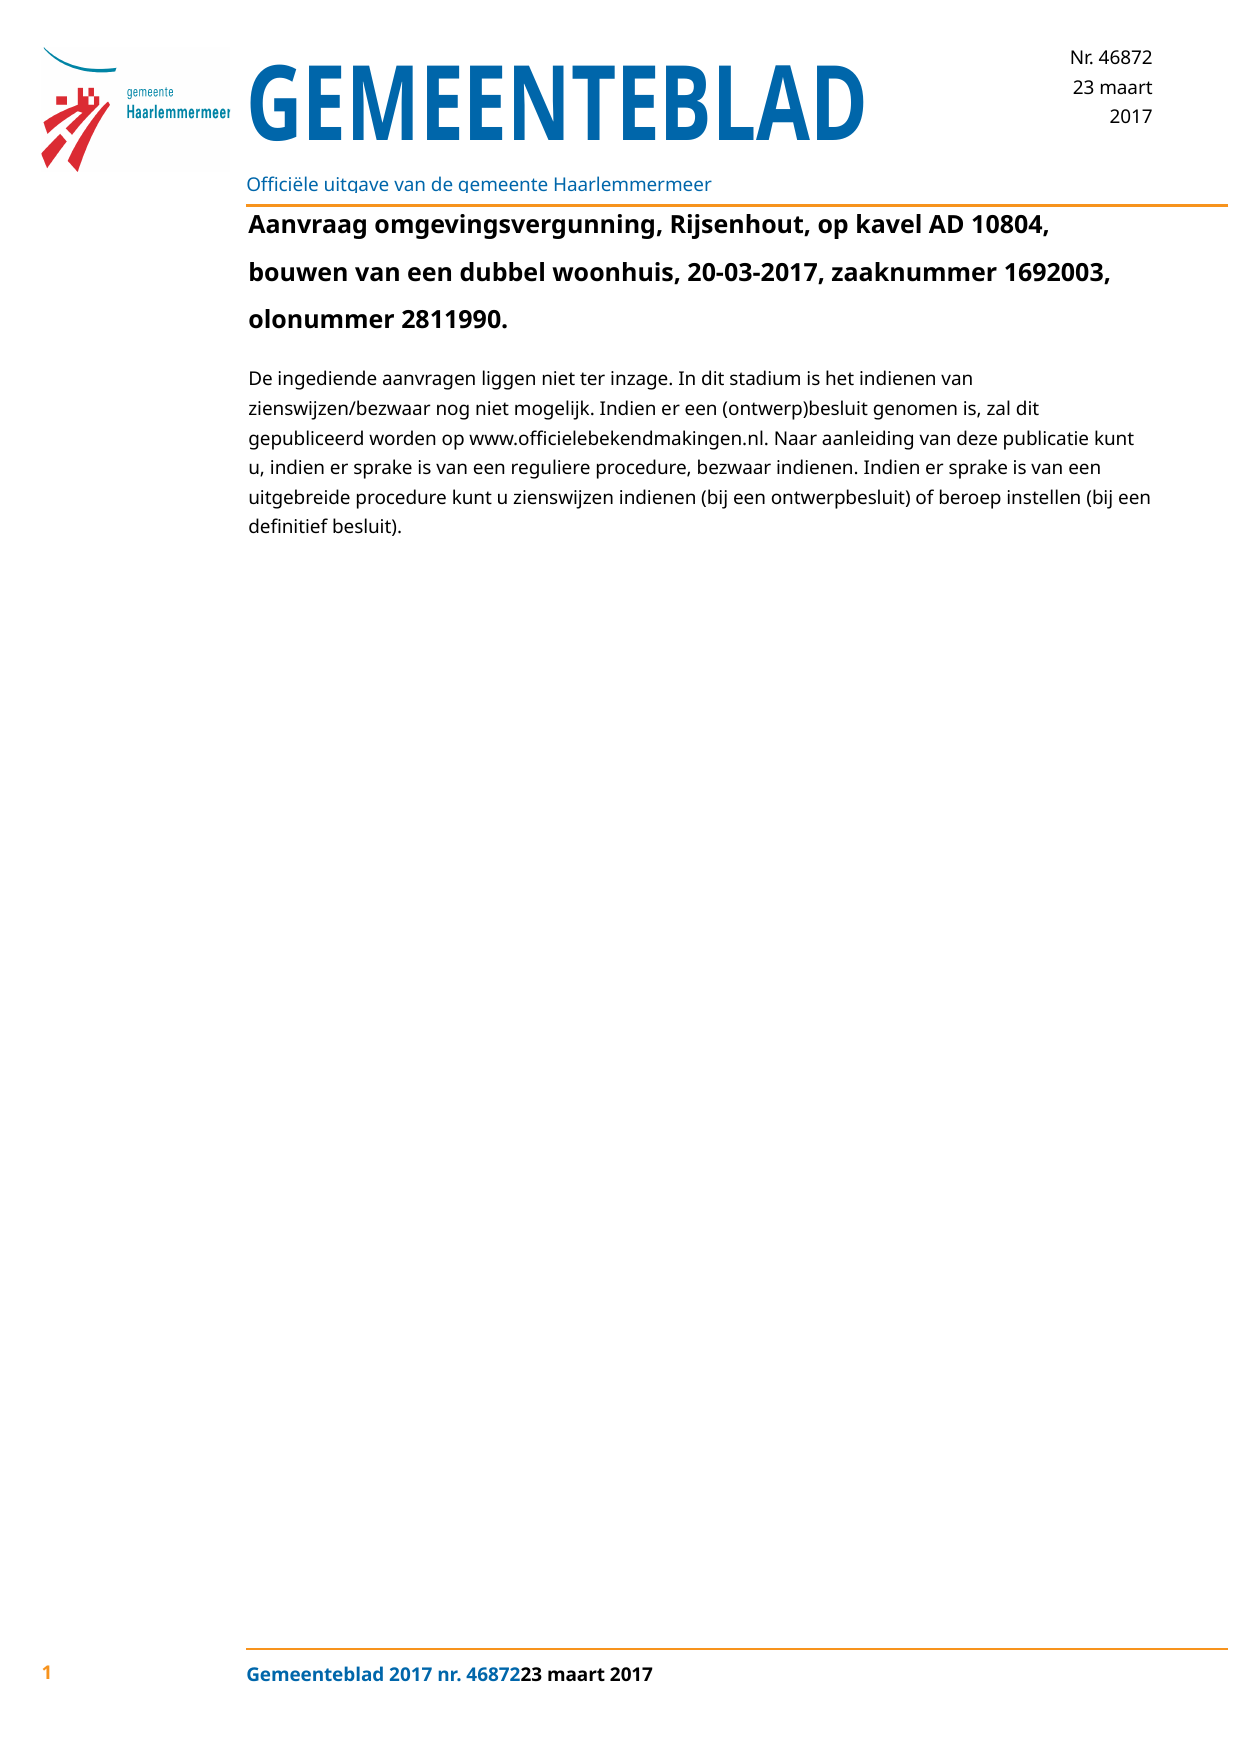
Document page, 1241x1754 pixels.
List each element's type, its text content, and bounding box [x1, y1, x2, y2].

text De ingediende aanvragen liggen niet ter inzage. In dit stadium is het indienen van zienswijzen/bezwaar nog niet mogelijk. Indien er een (ontwerp)besluit genomen is, zal dit gepubliceerd worden op www.officielebekendmakingen.nl. Naar aanleiding van deze publicatie kunt u, indien er sprake is van een reguliere procedure, bezwaar indienen. Indien er sprake is van een uitgebreide procedure kunt u zienswijzen indienen (bij een ontwerpbesluit) of beroep instellen (bij een definitief besluit). [248, 366, 1152, 539]
text Aanvraag omgevingsvergunning, Rijsenhout, op kavel AD 10804, bouwen van een dubbel woonhuis, 20-03-2017, zaaknummer 1692003, olonummer 2811990. [248, 207, 1152, 336]
picture [41, 47, 231, 172]
